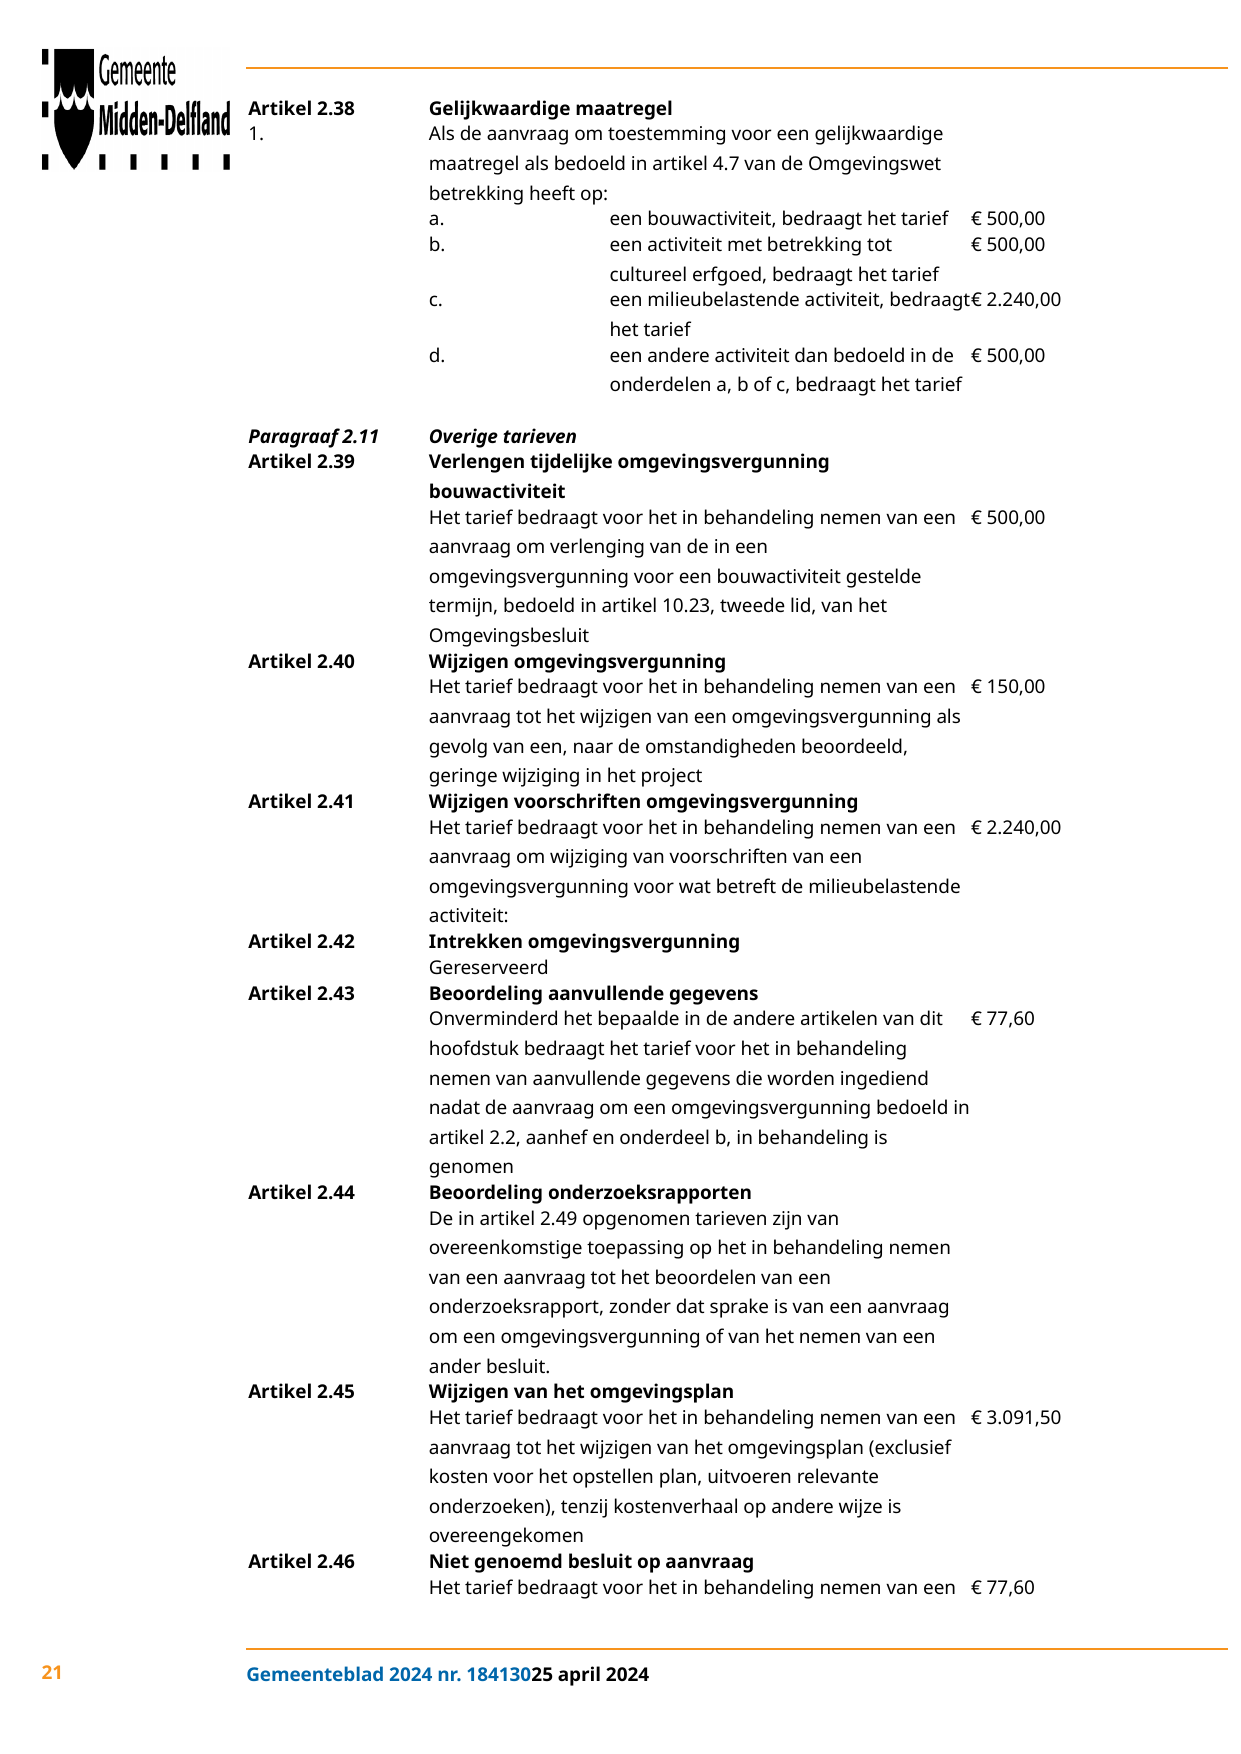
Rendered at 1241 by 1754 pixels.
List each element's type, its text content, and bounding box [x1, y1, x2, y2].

table_cell € 2.240,00 [971, 286, 1152, 342]
table_cell Artikel 2.42 [248, 928, 429, 954]
table_cell Artikel 2.39 [248, 449, 429, 504]
table_cell een milieubelastende activiteit, bedraagt het tarief [609, 286, 971, 342]
table_cell a. [429, 205, 609, 231]
table_cell Wijzigen voorschriften omgevingsvergunning [429, 788, 971, 814]
table_cell [429, 397, 971, 423]
table_cell [248, 231, 429, 286]
table_cell Verlengen tijdelijke omgevingsvergunning bouwactiviteit [429, 449, 971, 504]
table_cell Het tarief bedraagt voor het in behandeling nemen van een aanvraag tot het wijzigen van een omgevingsvergunning als gevolg van een, naar de omstandigheden beoordeeld, geringe wijziging in het project [429, 674, 971, 788]
table_cell Artikel 2.38 [248, 95, 429, 121]
table_cell Als de aanvraag om toestemming voor een gelijkwaardige maatregel als bedoeld in artikel 4.7 van de Omgevingswet betrekking heeft op: [429, 121, 971, 205]
table_cell Wijzigen omgevingsvergunning [429, 648, 971, 674]
table_cell [248, 397, 429, 423]
table_cell Artikel 2.40 [248, 648, 429, 674]
table_cell [248, 286, 429, 342]
table_cell Intrekken omgevingsvergunning [429, 928, 971, 954]
table_cell een andere activiteit dan bedoeld in de onderdelen a, b of c, bedraagt het tarief [609, 342, 971, 397]
table_cell € 500,00 [971, 342, 1152, 397]
table_cell De in artikel 2.49 opgenomen tarieven zijn van overeenkomstige toepassing op het in behandeling nemen van een aanvraag tot het beoordelen van een onderzoeksrapport, zonder dat sprake is van een aanvraag om een omgevingsvergunning of van het nemen van een ander besluit. [429, 1205, 971, 1378]
table_cell 1. [248, 121, 429, 205]
table_cell een bouwactiviteit, bedraagt het tarief [609, 205, 971, 231]
table_cell [971, 121, 1152, 205]
table_cell [971, 788, 1152, 814]
table_cell Artikel 2.45 [248, 1379, 429, 1404]
table_cell [971, 423, 1152, 448]
table_cell € 77,60 [971, 1574, 1152, 1600]
table_cell [248, 674, 429, 788]
table_cell [971, 648, 1152, 674]
table_cell [971, 397, 1152, 423]
table_cell [248, 205, 429, 231]
table_cell Paragraaf 2.11 [248, 423, 429, 448]
table_cell [971, 449, 1152, 504]
table_cell [971, 1179, 1152, 1205]
table_cell [971, 95, 1152, 121]
table_cell Artikel 2.46 [248, 1548, 429, 1574]
table_cell een activiteit met betrekking tot cultureel erfgoed, bedraagt het tarief [609, 231, 971, 286]
table_cell b. [429, 231, 609, 286]
table_cell [248, 814, 429, 928]
table_cell [971, 1205, 1152, 1378]
table_cell € 500,00 [971, 231, 1152, 286]
table_cell [248, 1574, 429, 1600]
table_cell [971, 1548, 1152, 1574]
table_cell Gelijkwaardige maatregel [429, 95, 971, 121]
table_cell [971, 954, 1152, 980]
table_cell [248, 1006, 429, 1179]
table_cell Het tarief bedraagt voor het in behandeling nemen van een aanvraag om verlenging van de in een omgevingsvergunning voor een bouwactiviteit gestelde termijn, bedoeld in artikel 10.23, tweede lid, van het Omgevingsbesluit [429, 504, 971, 648]
table_cell € 2.240,00 [971, 814, 1152, 928]
table_cell Het tarief bedraagt voor het in behandeling nemen van een aanvraag om wijziging van voorschriften van een omgevingsvergunning voor wat betreft de milieubelastende activiteit: [429, 814, 971, 928]
table_cell € 77,60 [971, 1006, 1152, 1179]
table_cell Artikel 2.43 [248, 980, 429, 1006]
table_cell [248, 1404, 429, 1548]
table_cell Het tarief bedraagt voor het in behandeling nemen van een aanvraag tot het wijzigen van het omgevingsplan (exclusief kosten voor het opstellen plan, uitvoeren relevante onderzoeken), tenzij kostenverhaal op andere wijze is overeengekomen [429, 1404, 971, 1548]
table_cell Het tarief bedraagt voor het in behandeling nemen van een [429, 1574, 971, 1600]
table_cell [248, 954, 429, 980]
table_cell Onverminderd het bepaalde in de andere artikelen van dit hoofdstuk bedraagt het tarief voor het in behandeling nemen van aanvullende gegevens die worden ingediend nadat de aanvraag om een omgevingsvergunning bedoeld in artikel 2.2, aanhef en onderdeel b, in behandeling is genomen [429, 1006, 971, 1179]
table_cell Overige tarieven [429, 423, 971, 448]
picture [41, 47, 231, 172]
table_cell Artikel 2.41 [248, 788, 429, 814]
table_cell Gereserveerd [429, 954, 971, 980]
table_cell Beoordeling onderzoeksrapporten [429, 1179, 971, 1205]
table_cell € 500,00 [971, 504, 1152, 648]
table_cell d. [429, 342, 609, 397]
table_cell € 3.091,50 [971, 1404, 1152, 1548]
table_cell € 500,00 [971, 205, 1152, 231]
table_cell [971, 1379, 1152, 1404]
table_cell [971, 928, 1152, 954]
table_cell € 150,00 [971, 674, 1152, 788]
table_cell [971, 980, 1152, 1006]
table_cell c. [429, 286, 609, 342]
table_cell Beoordeling aanvullende gegevens [429, 980, 971, 1006]
table_cell Artikel 2.44 [248, 1179, 429, 1205]
table_cell Niet genoemd besluit op aanvraag [429, 1548, 971, 1574]
table_cell [248, 1205, 429, 1378]
table_cell Wijzigen van het omgevingsplan [429, 1379, 971, 1404]
table_cell [248, 342, 429, 397]
table_cell [248, 504, 429, 648]
